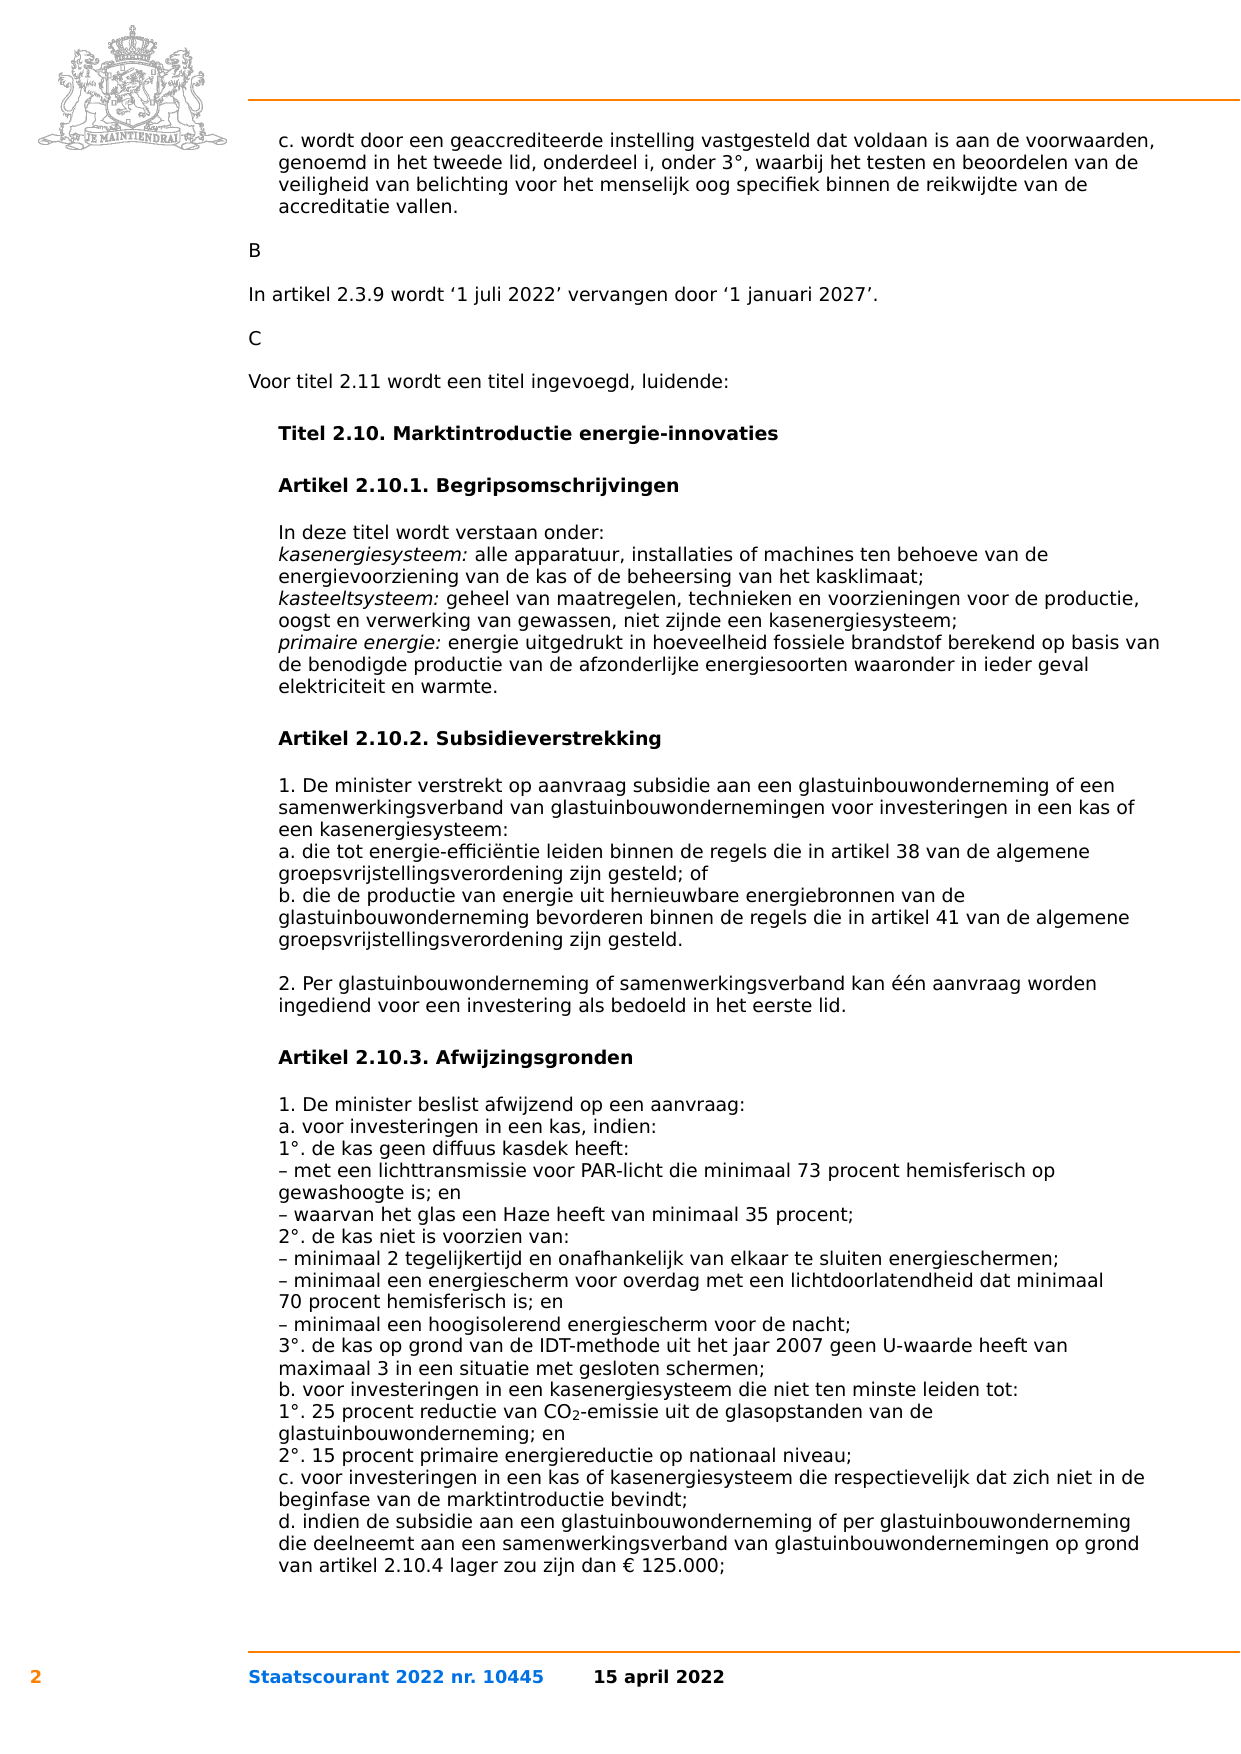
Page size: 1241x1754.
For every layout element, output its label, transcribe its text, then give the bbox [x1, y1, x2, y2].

subtitle Artikel 2.10.1. Begripsomschrijvingen [278, 475, 1163, 497]
text – met een lichttransmissie voor PAR-licht die minimaal 73 procent hemisferisch op gewashoogte is; en [278, 1159, 1163, 1203]
text C [248, 327, 1163, 349]
text Voor titel 2.11 wordt een titel ingevoegd, luidende: [248, 371, 1163, 393]
text – minimaal een hoogisolerend energiescherm voor de nacht; [278, 1313, 1163, 1335]
text – minimaal 2 tegelijkertijd en onafhankelijk van elkaar te sluiten energieschermen; [278, 1247, 1163, 1269]
text c. voor investeringen in een kas of kasenergiesysteem die respectievelijk dat zich niet in de beginfase van de marktintroductie bevindt; [278, 1467, 1163, 1511]
text 2°. de kas niet is voorzien van: [278, 1226, 1163, 1247]
text B [248, 240, 1163, 262]
text primaire energie: energie uitgedrukt in hoeveelheid fossiele brandstof berekend op basis van de benodigde productie van de afzonderlijke energiesoorten waaronder in ieder geval elektriciteit en warmte. [278, 632, 1163, 698]
text a. voor investeringen in een kas, indien: [278, 1116, 1163, 1138]
text 1°. de kas geen diffuus kasdek heeft: [278, 1138, 1163, 1159]
text b. voor investeringen in een kasenergiesysteem die niet ten minste leiden tot: [278, 1379, 1163, 1401]
text b. die de productie van energie uit hernieuwbare energiebronnen van de glastuinbouwonderneming bevorderen binnen de regels die in artikel 41 van de algemene groepsvrijstellingsverordening zijn gesteld. [278, 885, 1163, 951]
text 1. De minister verstrekt op aanvraag subsidie aan een glastuinbouwonderneming of een samenwerkingsverband van glastuinbouwondernemingen voor investeringen in een kas of een kasenergiesysteem: [278, 775, 1163, 841]
subtitle Artikel 2.10.3. Afwijzingsgronden [278, 1047, 1163, 1069]
text – waarvan het glas een Haze heeft van minimaal 35 procent; [278, 1203, 1163, 1226]
text In deze titel wordt verstaan onder: [278, 522, 1163, 544]
text c. wordt door een geaccrediteerde instelling vastgesteld dat voldaan is aan de voorwaarden, genoemd in het tweede lid, onderdeel i, onder 3°, waarbij het testen en beoordelen van de veiligheid van belichting voor het menselijk oog specifiek binnen de reikwijdte van de accreditatie vallen. [278, 130, 1163, 218]
picture [38, 25, 227, 150]
text kasteeltsysteem: geheel van maatregelen, technieken en voorzieningen voor de productie, oogst en verwerking van gewassen, niet zijnde een kasenergiesysteem; [278, 588, 1163, 632]
text 1°. 25 procent reductie van CO2-emissie uit de glasopstanden van de glastuinbouwonderneming; en [278, 1401, 1163, 1445]
subtitle Artikel 2.10.2. Subsidieverstrekking [278, 728, 1163, 750]
text 2. Per glastuinbouwonderneming of samenwerkingsverband kan één aanvraag worden ingediend voor een investering als bedoeld in het eerste lid. [278, 973, 1163, 1017]
subtitle Titel 2.10. Marktintroductie energie-innovaties [278, 423, 1163, 445]
text 2°. 15 procent primaire energiereductie op nationaal niveau; [278, 1445, 1163, 1467]
text – minimaal een energiescherm voor overdag met een lichtdoorlatendheid dat minimaal 70 procent hemisferisch is; en [278, 1269, 1163, 1313]
text In artikel 2.3.9 wordt ‘1 juli 2022’ vervangen door ‘1 januari 2027’. [248, 283, 1163, 306]
text a. die tot energie-efficiëntie leiden binnen de regels die in artikel 38 van de algemene groepsvrijstellingsverordening zijn gesteld; of [278, 841, 1163, 885]
text 1. De minister beslist afwijzend op een aanvraag: [278, 1094, 1163, 1116]
text d. indien de subsidie aan een glastuinbouwonderneming of per glastuinbouwonderneming die deelneemt aan een samenwerkingsverband van glastuinbouwondernemingen op grond van artikel 2.10.4 lager zou zijn dan € 125.000; [278, 1511, 1163, 1577]
text kasenergiesysteem: alle apparatuur, installaties of machines ten behoeve van de energievoorziening van de kas of de beheersing van het kasklimaat; [278, 544, 1163, 588]
text 3°. de kas op grond van de IDT-methode uit het jaar 2007 geen U-waarde heeft van maximaal 3 in een situatie met gesloten schermen; [278, 1335, 1163, 1379]
